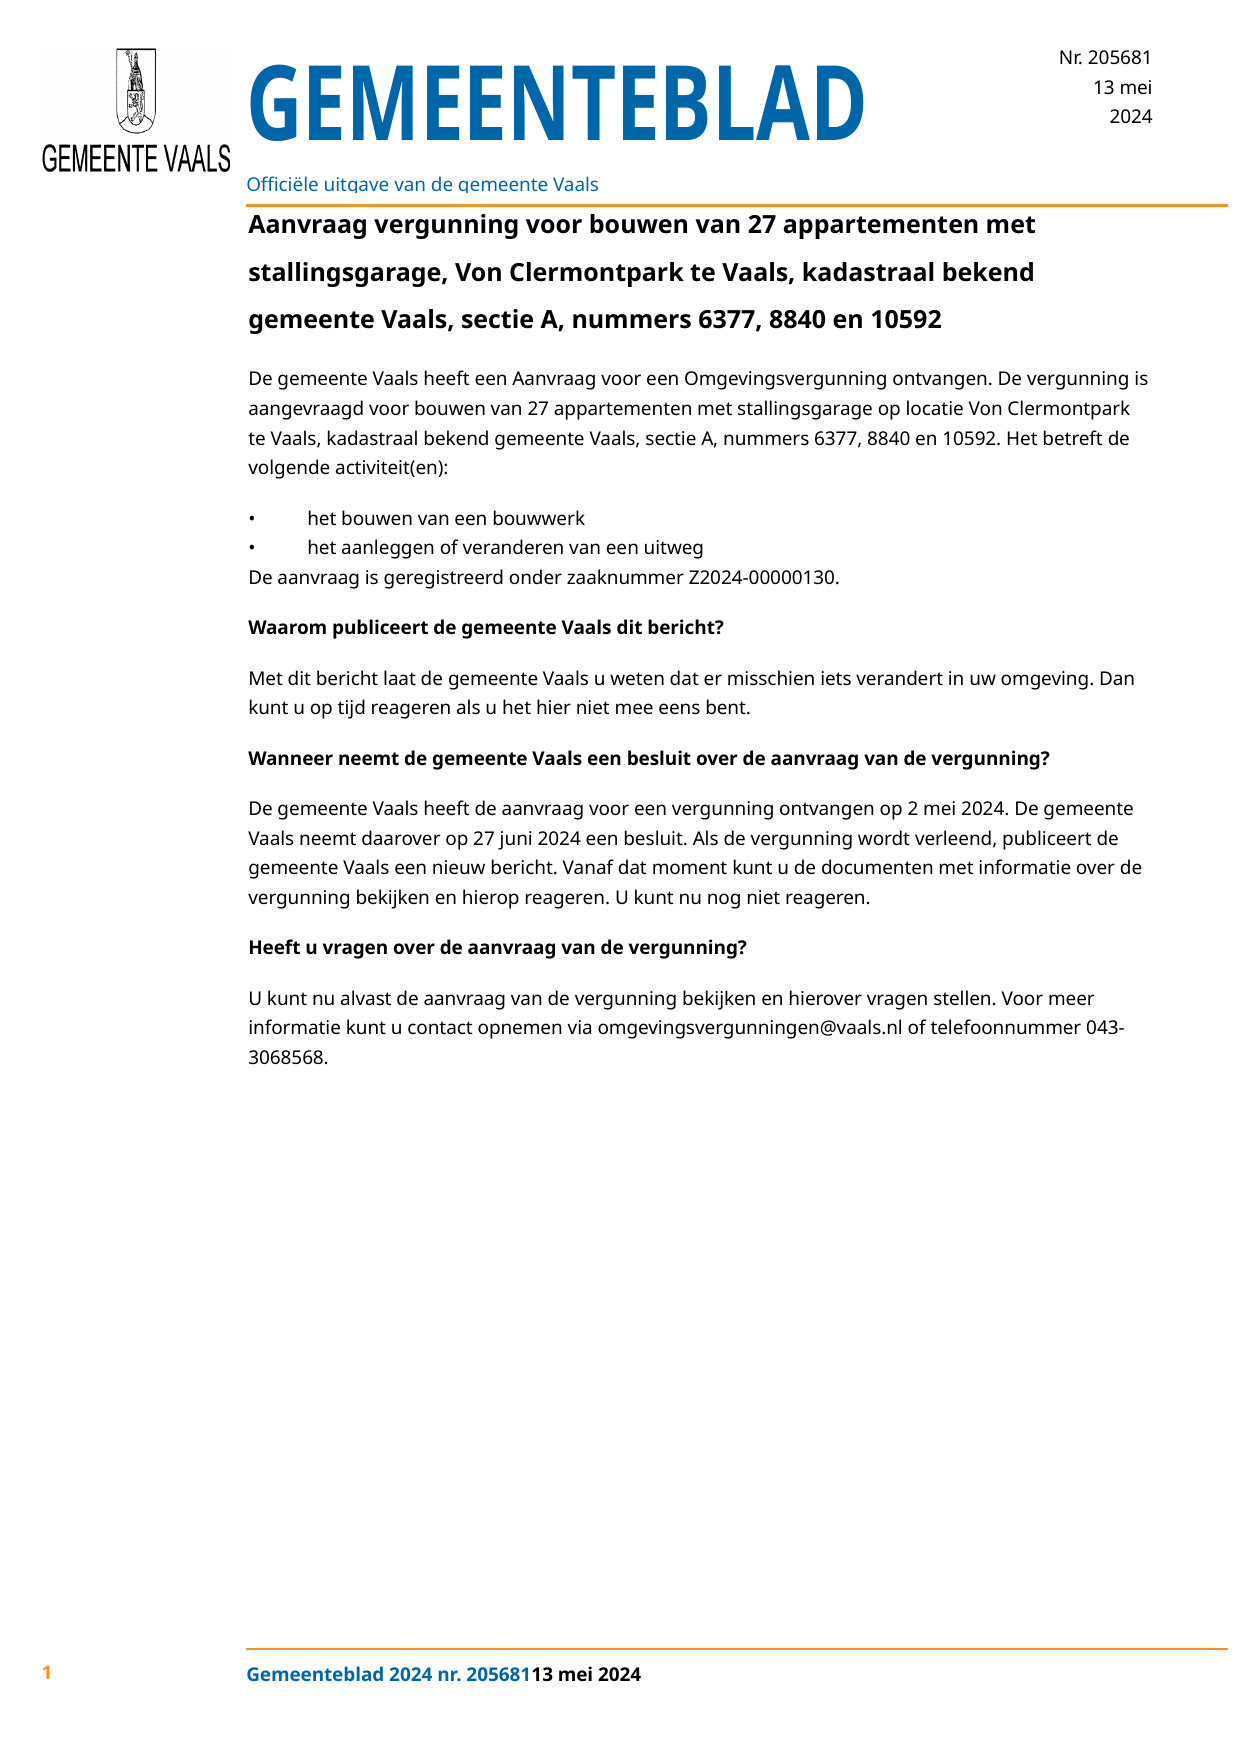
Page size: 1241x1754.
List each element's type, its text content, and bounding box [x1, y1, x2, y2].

text Wanneer neemt de gemeente Vaals een besluit over de aanvraag van de vergunning? [248, 745, 1152, 770]
text De aanvraag is geregistreerd onder zaaknummer Z2024-00000130. [248, 564, 1152, 589]
picture [41, 47, 231, 172]
text De gemeente Vaals heeft de aanvraag voor een vergunning ontvangen op 2 mei 2024. De gemeente Vaals neemt daarover op 27 juni 2024 een besluit. Als de vergunning wordt verleend, publiceert de gemeente Vaals een nieuw bericht. Vanaf dat moment kunt u de documenten met informatie over de vergunning bekijken en hierop reageren. U kunt nu nog niet reageren. [248, 795, 1152, 909]
text Aanvraag vergunning voor bouwen van 27 appartementen met stallingsgarage, Von Clermontpark te Vaals, kadastraal bekend gemeente Vaals, sectie A, nummers 6377, 8840 en 10592 [248, 207, 1152, 336]
text Heeft u vragen over de aanvraag van de vergunning? [248, 934, 1152, 960]
list het aanleggen of veranderen van een uitweg [248, 534, 1152, 560]
text U kunt nu alvast de aanvraag van de vergunning bekijken en hierover vragen stellen. Voor meer informatie kunt u contact opnemen via omgevingsvergunningen@vaals.nl of telefoonnummer 043-3068568. [248, 985, 1152, 1069]
text De gemeente Vaals heeft een Aanvraag voor een Omgevingsvergunning ontvangen. De vergunning is aangevraagd voor bouwen van 27 appartementen met stallingsgarage op locatie Von Clermontpark te Vaals, kadastraal bekend gemeente Vaals, sectie A, nummers 6377, 8840 en 10592. Het betreft de volgende activiteit(en): [248, 366, 1152, 480]
text Met dit bericht laat de gemeente Vaals u weten dat er misschien iets verandert in uw omgeving. Dan kunt u op tijd reageren als u het hier niet mee eens bent. [248, 665, 1152, 720]
text Waarom publiceert de gemeente Vaals dit bericht? [248, 614, 1152, 640]
list het bouwen van een bouwwerk [248, 505, 1152, 530]
